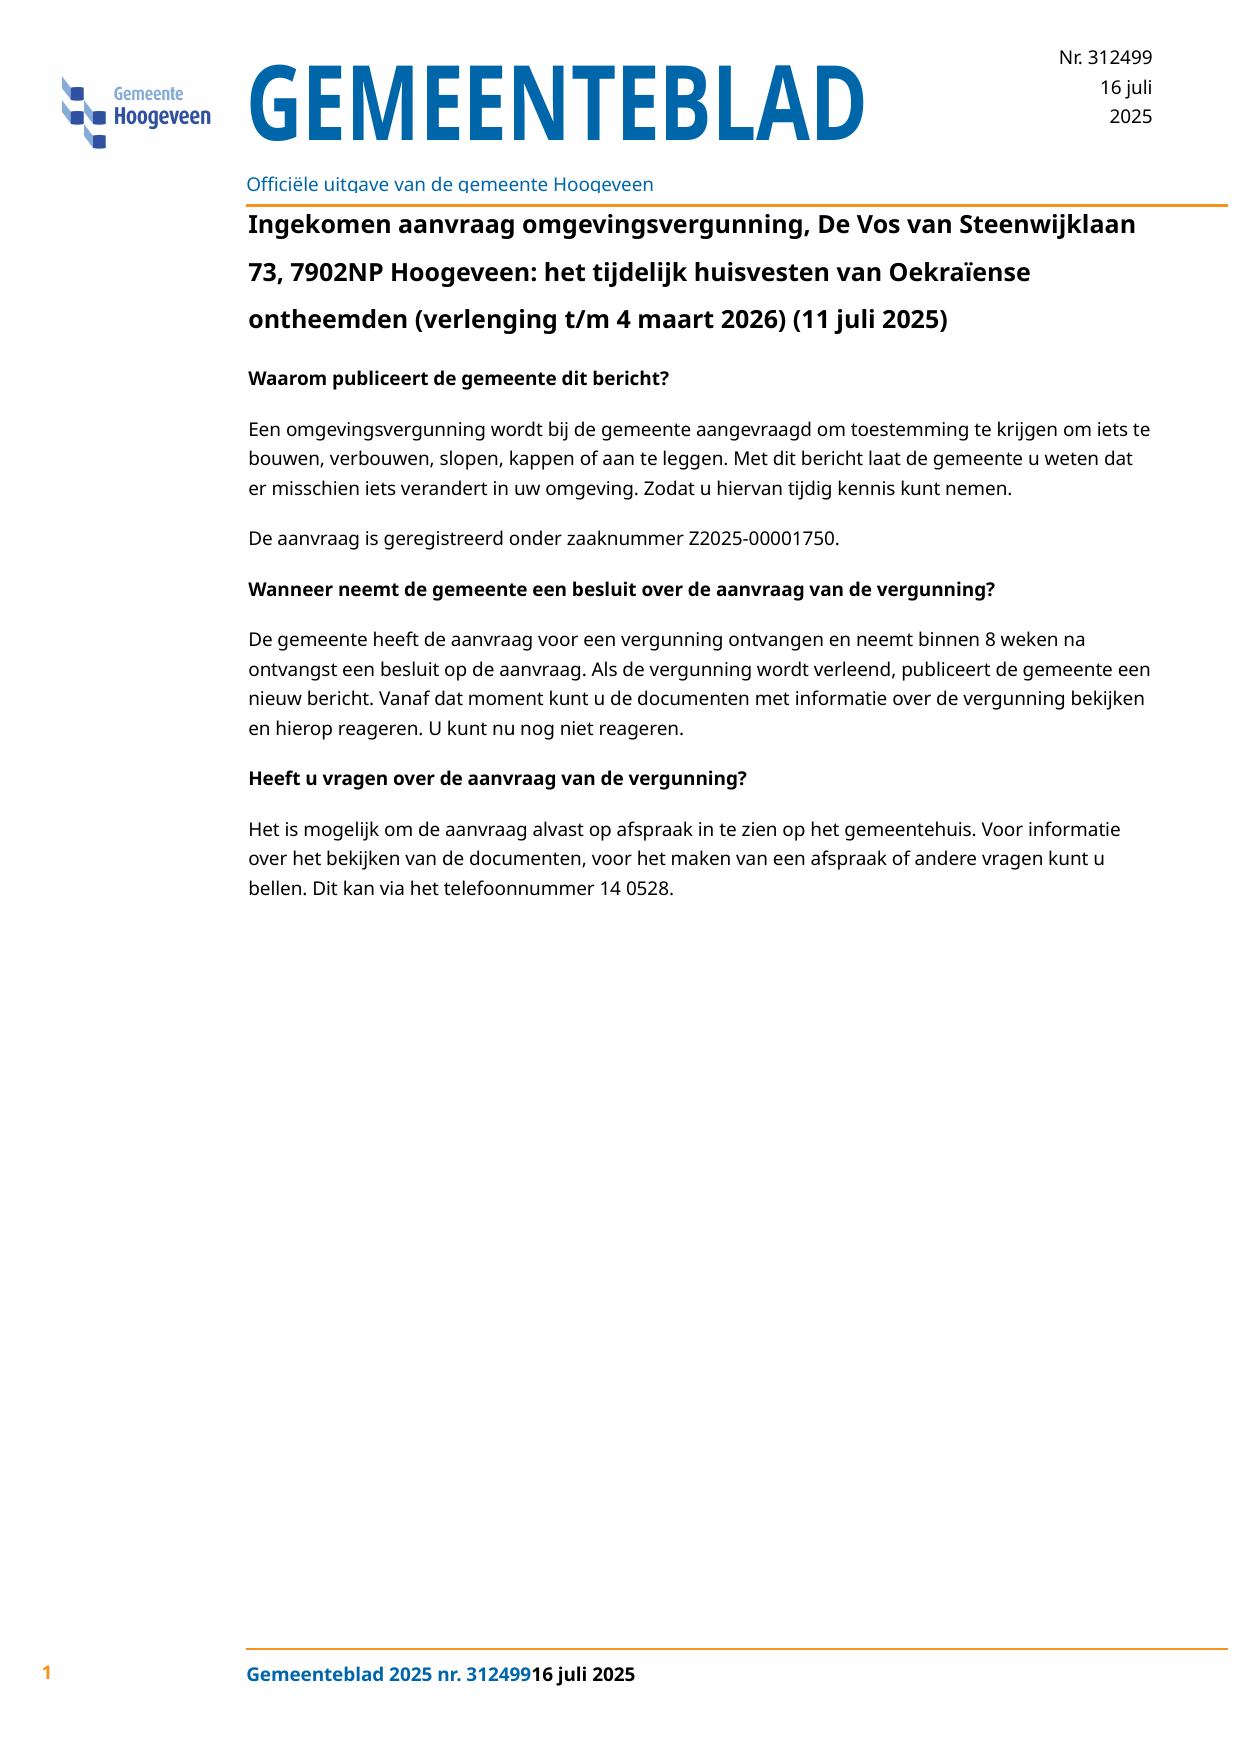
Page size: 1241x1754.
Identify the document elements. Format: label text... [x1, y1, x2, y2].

text Ingekomen aanvraag omgevingsvergunning, De Vos van Steenwijklaan 73, 7902NP Hoogeveen: het tijdelijk huisvesten van Oekraïense ontheemden (verlenging t/m 4 maart 2026) (11 juli 2025) [248, 207, 1152, 336]
text De gemeente heeft de aanvraag voor een vergunning ontvangen en neemt binnen 8 weken na ontvangst een besluit op de aanvraag. Als de vergunning wordt verleend, publiceert de gemeente een nieuw bericht. Vanaf dat moment kunt u de documenten met informatie over de vergunning bekijken en hierop reageren. U kunt nu nog niet reageren. [248, 626, 1152, 741]
text Heeft u vragen over de aanvraag van de vergunning? [248, 766, 1152, 791]
picture [41, 47, 231, 172]
text De aanvraag is geregistreerd onder zaaknummer Z2025-00001750. [248, 526, 1152, 551]
text Het is mogelijk om de aanvraag alvast op afspraak in te zien op het gemeentehuis. Voor informatie over het bekijken van de documenten, voor het maken van een afspraak of andere vragen kunt u bellen. Dit kan via het telefoonnummer 14 0528. [248, 816, 1152, 901]
text Wanneer neemt de gemeente een besluit over de aanvraag van de vergunning? [248, 576, 1152, 602]
text Waarom publiceert de gemeente dit bericht? [248, 366, 1152, 391]
text Een omgevingsvergunning wordt bij de gemeente aangevraagd om toestemming te krijgen om iets te bouwen, verbouwen, slopen, kappen of aan te leggen. Met dit bericht laat de gemeente u weten dat er misschien iets verandert in uw omgeving. Zodat u hiervan tijdig kennis kunt nemen. [248, 416, 1152, 501]
